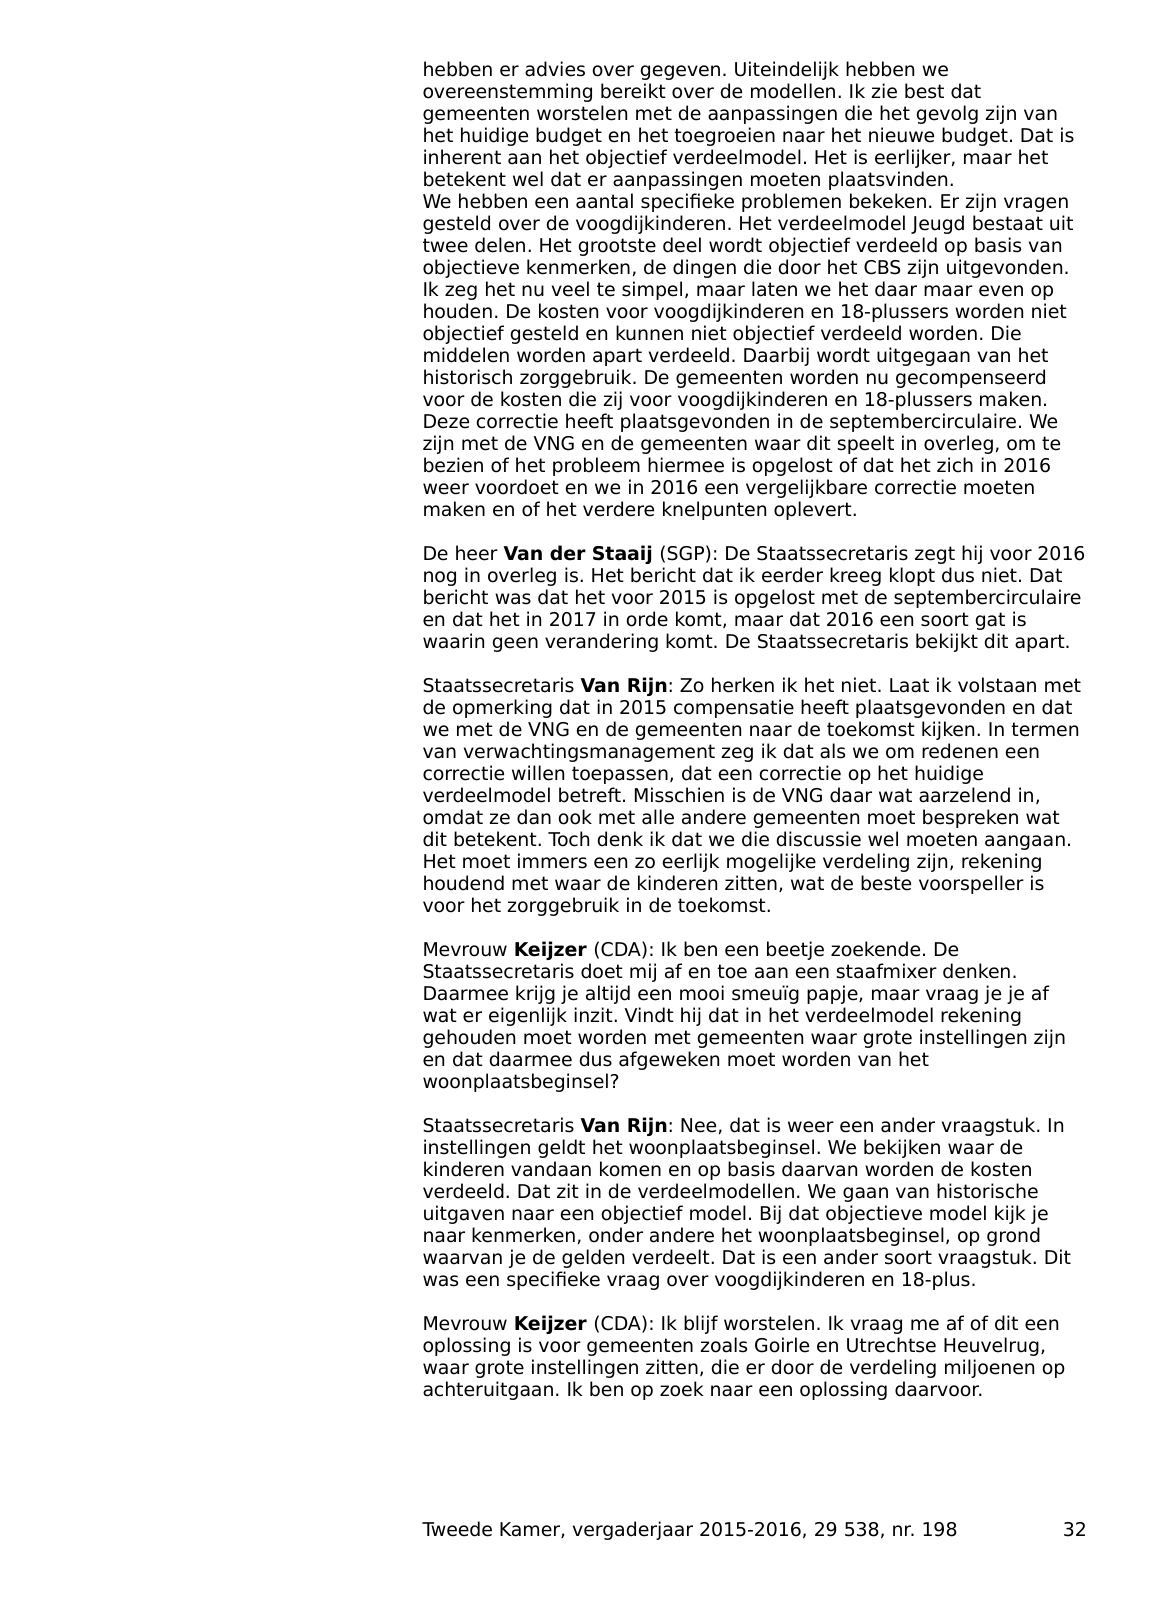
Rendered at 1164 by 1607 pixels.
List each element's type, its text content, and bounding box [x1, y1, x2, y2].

text Mevrouw Keijzer (CDA): Ik ben een beetje zoekende. De Staatssecretaris doet mij af en toe aan een staafmixer denken. Daarmee krijg je altijd een mooi smeuïg papje, maar vraag je je af wat er eigenlijk inzit. Vindt hij dat in het verdeelmodel rekening gehouden moet worden met gemeenten waar grote instellingen zijn en dat daarmee dus afgeweken moet worden van het woonplaatsbeginsel? [422, 939, 1087, 1093]
text We hebben een aantal specifieke problemen bekeken. Er zijn vragen gesteld over de voogdijkinderen. Het verdeelmodel Jeugd bestaat uit twee delen. Het grootste deel wordt objectief verdeeld op basis van objectieve kenmerken, de dingen die door het CBS zijn uitgevonden. Ik zeg het nu veel te simpel, maar laten we het daar maar even op houden. De kosten voor voogdijkinderen en 18-plussers worden niet objectief gesteld en kunnen niet objectief verdeeld worden. Die middelen worden apart verdeeld. Daarbij wordt uitgegaan van het historisch zorggebruik. De gemeenten worden nu gecompenseerd voor de kosten die zij voor voogdijkinderen en 18-plussers maken. Deze correctie heeft plaatsgevonden in de septembercirculaire. We zijn met de VNG en de gemeenten waar dit speelt in overleg, om te bezien of het probleem hiermee is opgelost of dat het zich in 2016 weer voordoet en we in 2016 een vergelijkbare correctie moeten maken en of het verdere knelpunten oplevert. [422, 191, 1087, 521]
text hebben er advies over gegeven. Uiteindelijk hebben we overeenstemming bereikt over de modellen. Ik zie best dat gemeenten worstelen met de aanpassingen die het gevolg zijn van het huidige budget en het toegroeien naar het nieuwe budget. Dat is inherent aan het objectief verdeelmodel. Het is eerlijker, maar het betekent wel dat er aanpassingen moeten plaatsvinden. [422, 59, 1087, 191]
text Staatssecretaris Van Rijn: Zo herken ik het niet. Laat ik volstaan met de opmerking dat in 2015 compensatie heeft plaatsgevonden en dat we met de VNG en de gemeenten naar de toekomst kijken. In termen van verwachtingsmanagement zeg ik dat als we om redenen een correctie willen toepassen, dat een correctie op het huidige verdeelmodel betreft. Misschien is de VNG daar wat aarzelend in, omdat ze dan ook met alle andere gemeenten moet bespreken wat dit betekent. Toch denk ik dat we die discussie wel moeten aangaan. Het moet immers een zo eerlijk mogelijke verdeling zijn, rekening houdend met waar de kinderen zitten, wat de beste voorspeller is voor het zorggebruik in de toekomst. [422, 675, 1087, 917]
text Staatssecretaris Van Rijn: Nee, dat is weer een ander vraagstuk. In instellingen geldt het woonplaatsbeginsel. We bekijken waar de kinderen vandaan komen en op basis daarvan worden de kosten verdeeld. Dat zit in de verdeelmodellen. We gaan van historische uitgaven naar een objectief model. Bij dat objectieve model kijk je naar kenmerken, onder andere het woonplaatsbeginsel, op grond waarvan je de gelden verdeelt. Dat is een ander soort vraagstuk. Dit was een specifieke vraag over voogdijkinderen en 18-plus. [422, 1115, 1087, 1291]
text Mevrouw Keijzer (CDA): Ik blijf worstelen. Ik vraag me af of dit een oplossing is voor gemeenten zoals Goirle en Utrechtse Heuvelrug, waar grote instellingen zitten, die er door de verdeling miljoenen op achteruitgaan. Ik ben op zoek naar een oplossing daarvoor. [422, 1313, 1087, 1401]
text De heer Van der Staaij (SGP): De Staatssecretaris zegt hij voor 2016 nog in overleg is. Het bericht dat ik eerder kreeg klopt dus niet. Dat bericht was dat het voor 2015 is opgelost met de septembercirculaire en dat het in 2017 in orde komt, maar dat 2016 een soort gat is waarin geen verandering komt. De Staatssecretaris bekijkt dit apart. [422, 543, 1087, 653]
